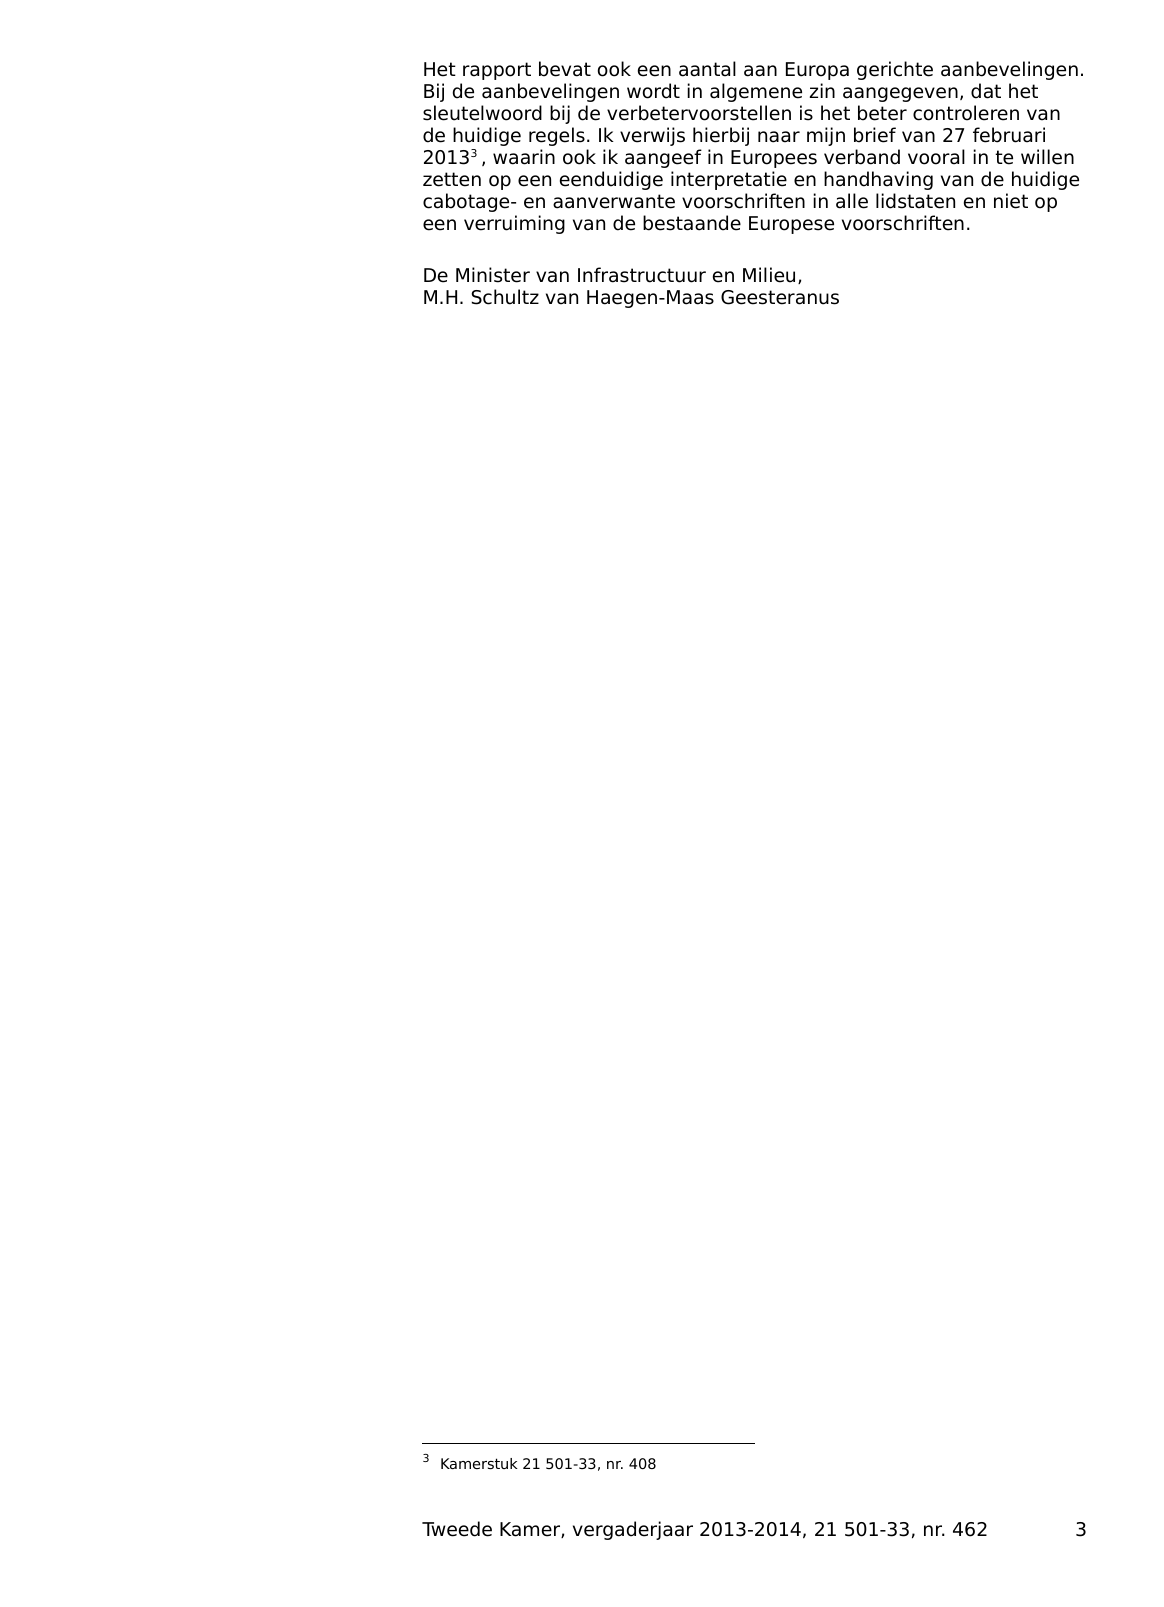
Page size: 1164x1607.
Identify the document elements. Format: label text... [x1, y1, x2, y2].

text De Minister van Infrastructuur en Milieu, M.H. Schultz van Haegen-Maas Geesteranus [422, 265, 1087, 309]
text Kamerstuk 21 501-33, nr. 408 [422, 1452, 1087, 1474]
text Het rapport bevat ook een aantal aan Europa gerichte aanbevelingen. Bij de aanbevelingen wordt in algemene zin aangegeven, dat het sleutelwoord bij de verbetervoorstellen is het beter controleren van de huidige regels. Ik verwijs hierbij naar mijn brief van 27 februari 2013, waarin ook ik aangeef in Europees verband vooral in te willen zetten op een eenduidige interpretatie en handhaving van de huidige cabotage- en aanverwante voorschriften in alle lidstaten en niet op een verruiming van de bestaande Europese voorschriften. [422, 59, 1087, 235]
